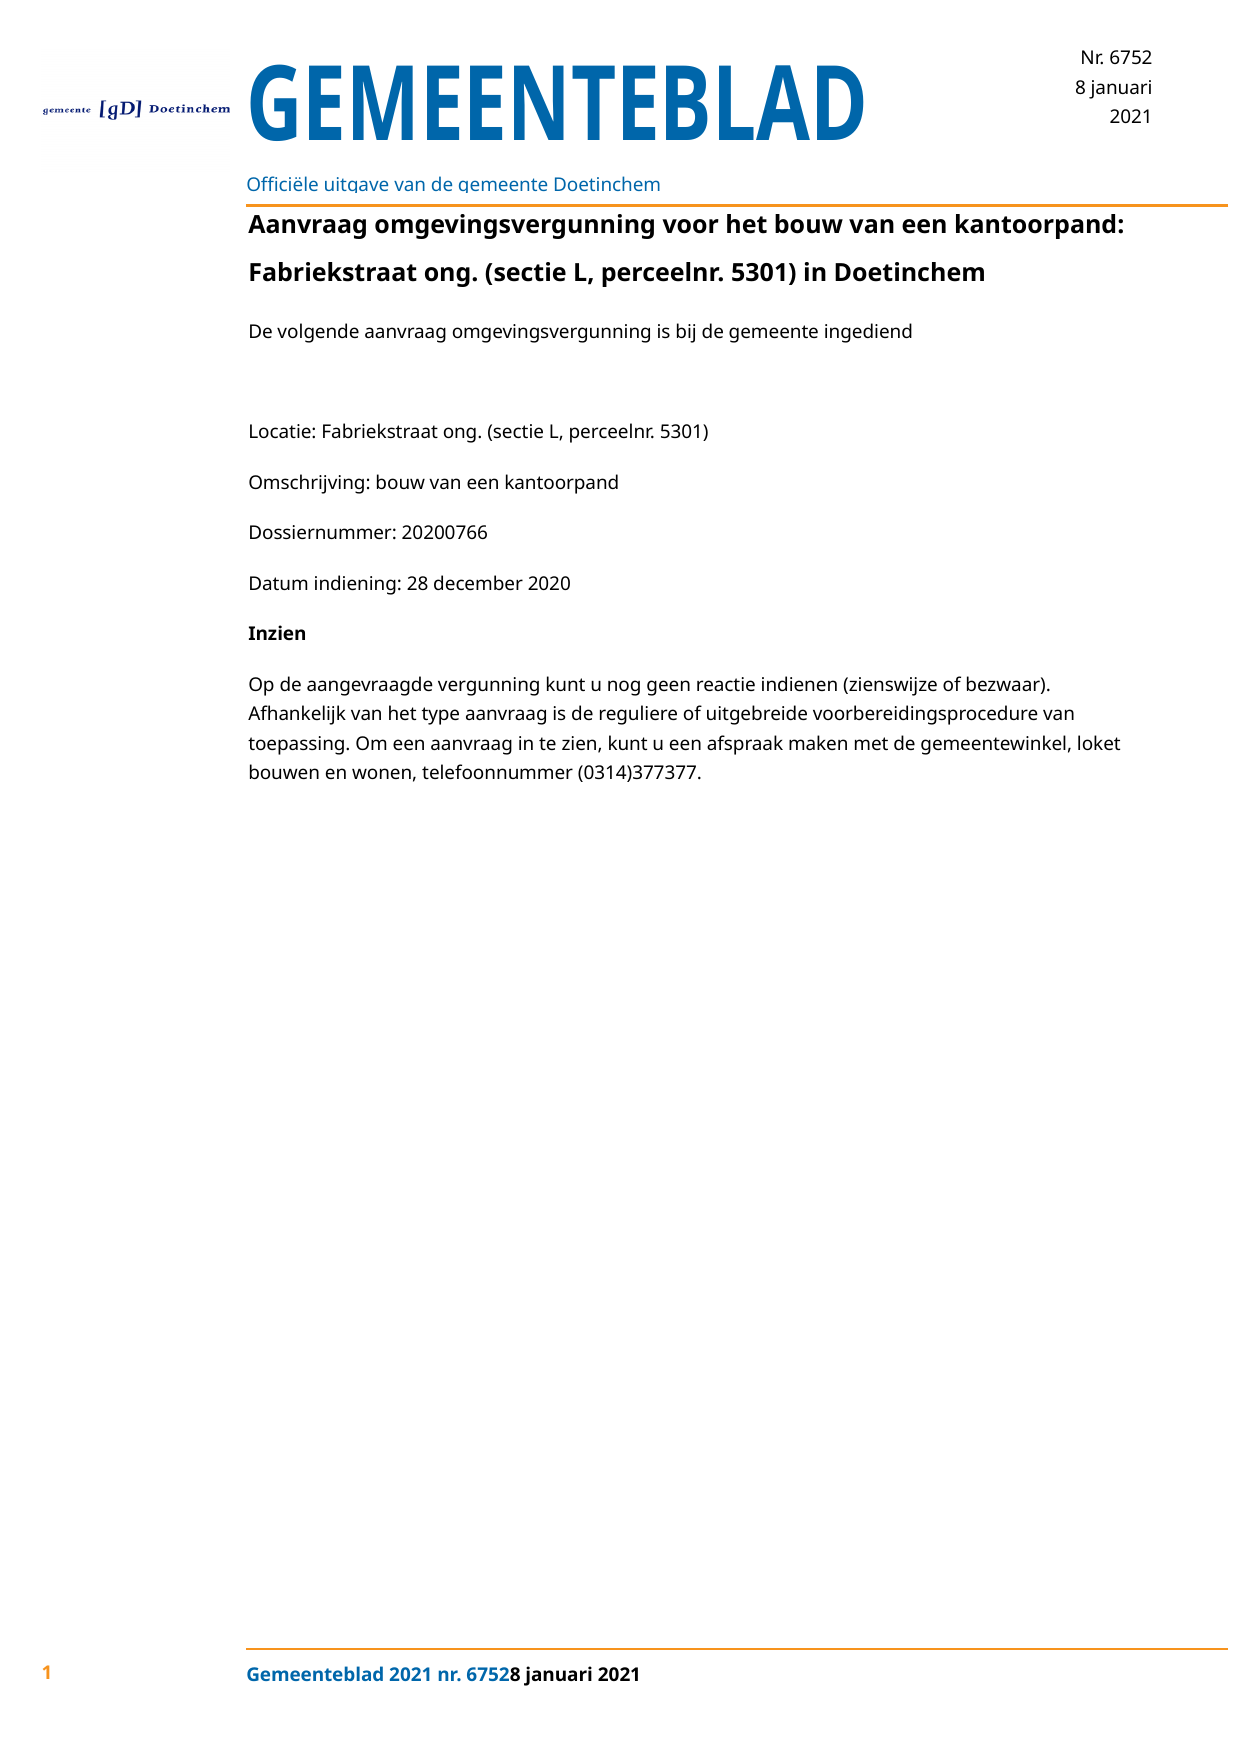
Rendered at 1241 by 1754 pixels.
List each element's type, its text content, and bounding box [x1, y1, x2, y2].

text Locatie: Fabriekstraat ong. (sectie L, perceelnr. 5301) [248, 419, 1152, 444]
text Dossiernummer: 20200766 [248, 519, 1152, 545]
text Op de aangevraagde vergunning kunt u nog geen reactie indienen (zienswijze of bezwaar). Afhankelijk van het type aanvraag is de reguliere of uitgebreide voorbereidingsprocedure van toepassing. Om een aanvraag in te zien, kunt u een afspraak maken met de gemeentewinkel, loket bouwen en wonen, telefoonnummer (0314)377377. [248, 671, 1152, 785]
text Inzien [248, 620, 1152, 646]
text De volgende aanvraag omgevingsvergunning is bij de gemeente ingediend [248, 318, 1152, 344]
text Omschrijving: bouw van een kantoorpand [248, 469, 1152, 495]
text Aanvraag omgevingsvergunning voor het bouw van een kantoorpand: Fabriekstraat ong. (sectie L, perceelnr. 5301) in Doetinchem [248, 207, 1152, 288]
picture [41, 47, 231, 172]
text Datum indiening: 28 december 2020 [248, 570, 1152, 596]
